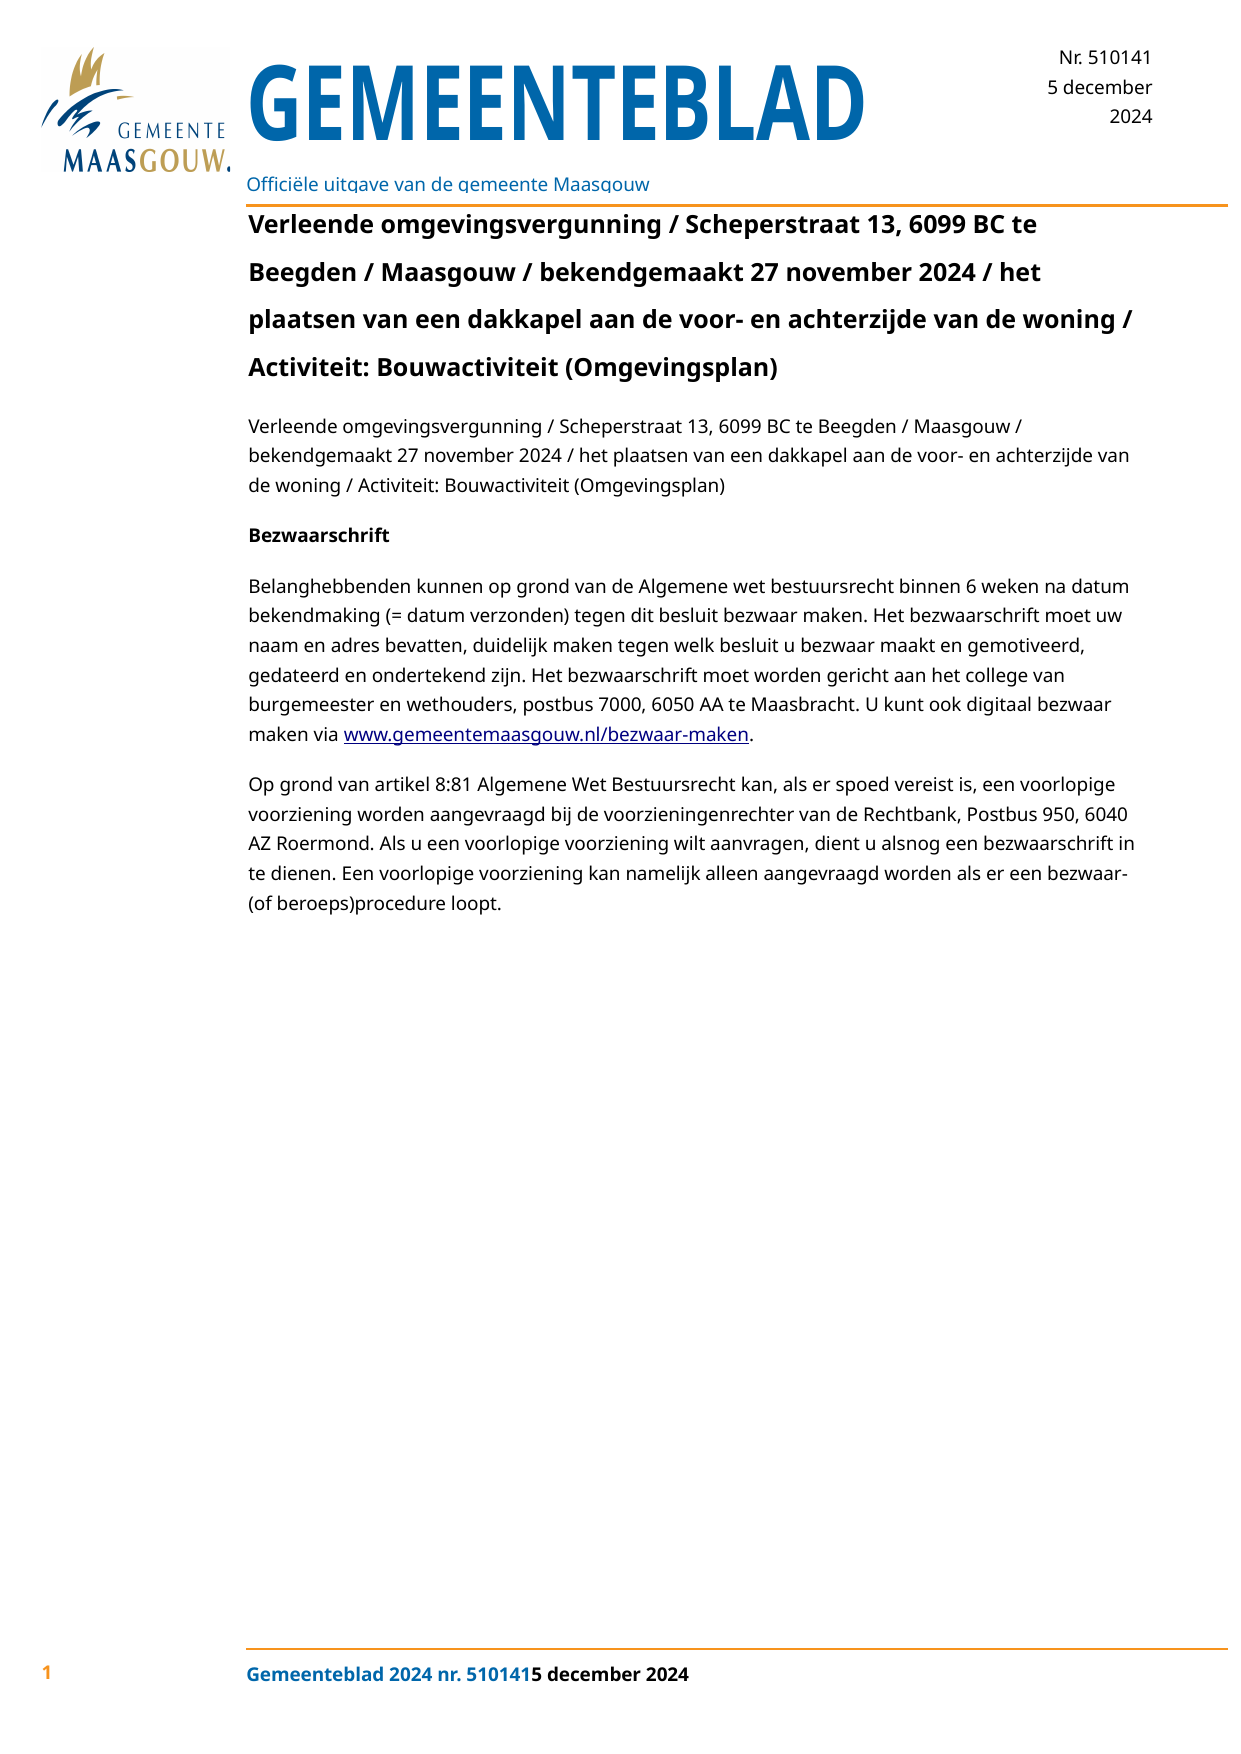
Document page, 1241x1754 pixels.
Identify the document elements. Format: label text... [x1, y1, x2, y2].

text Bezwaarschrift [248, 523, 1152, 548]
text Verleende omgevingsvergunning / Scheperstraat 13, 6099 BC te Beegden / Maasgouw / bekendgemaakt 27 november 2024 / het plaatsen van een dakkapel aan de voor- en achterzijde van de woning / Activiteit: Bouwactiviteit (Omgevingsplan) [248, 207, 1152, 384]
text Op grond van artikel 8:81 Algemene Wet Bestuursrecht kan, als er spoed vereist is, een voorlopige voorziening worden aangevraagd bij de voorzieningenrechter van de Rechtbank, Postbus 950, 6040 AZ Roermond. Als u een voorlopige voorziening wilt aanvragen, dient u alsnog een bezwaarschrift in te dienen. Een voorlopige voorziening kan namelijk alleen aangevraagd worden als er een bezwaar- (of beroeps)procedure loopt. [248, 771, 1152, 916]
text Belanghebbenden kunnen op grond van de Algemene wet bestuursrecht binnen 6 weken na datum bekendmaking (= datum verzonden) tegen dit besluit bezwaar maken. Het bezwaarschrift moet uw naam en adres bevatten, duidelijk maken tegen welk besluit u bezwaar maakt en gemotiveerd, gedateerd en ondertekend zijn. Het bezwaarschrift moet worden gericht aan het college van burgemeester en wethouders, postbus 7000, 6050 AA te Maasbracht. U kunt ook digitaal bezwaar maken via www.gemeentemaasgouw.nl/bezwaar-maken. [248, 573, 1152, 747]
picture [41, 47, 231, 172]
text Verleende omgevingsvergunning / Scheperstraat 13, 6099 BC te Beegden / Maasgouw / bekendgemaakt 27 november 2024 / het plaatsen van een dakkapel aan de voor- en achterzijde van de woning / Activiteit: Bouwactiviteit (Omgevingsplan) [248, 413, 1152, 498]
